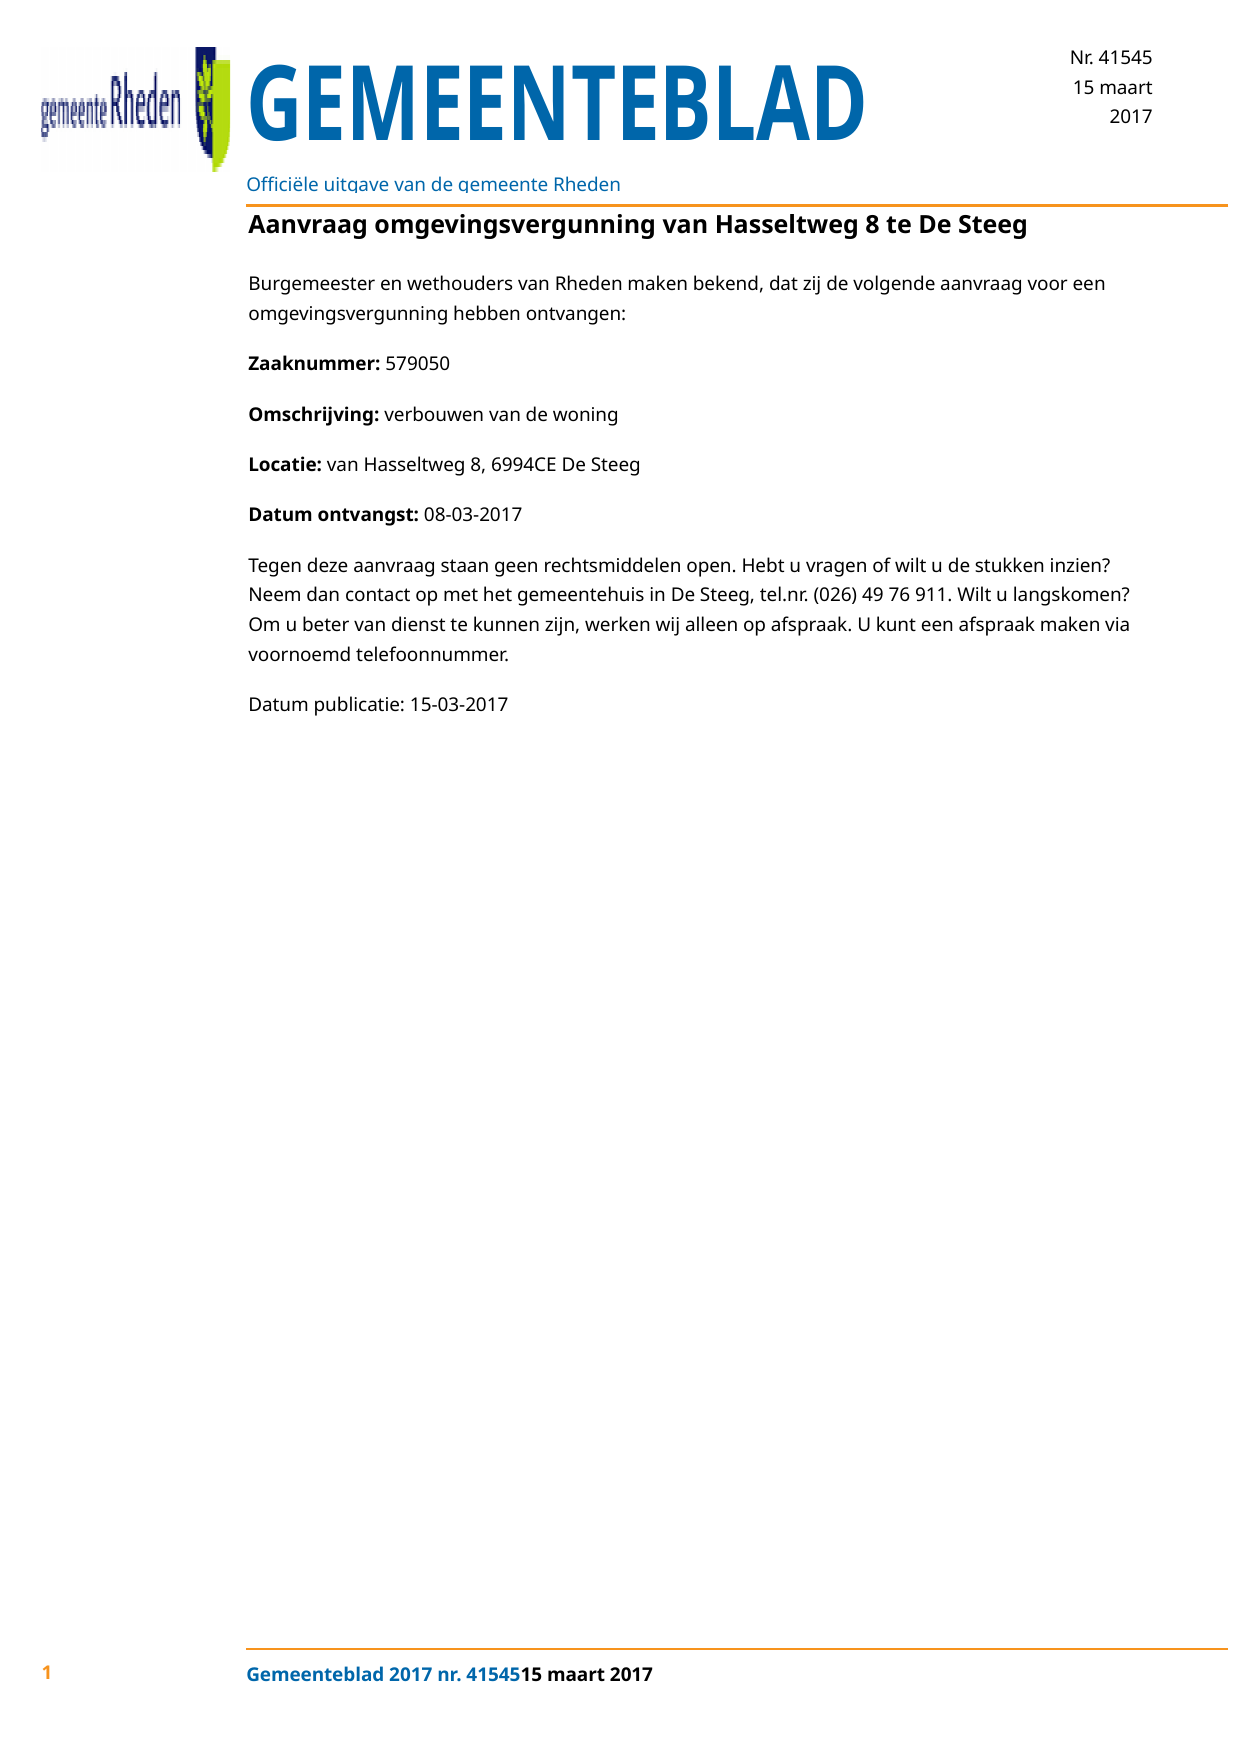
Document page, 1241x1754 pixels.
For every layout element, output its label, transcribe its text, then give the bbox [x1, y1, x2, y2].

text Omschrijving: verbouwen van de woning [248, 401, 1152, 426]
text Burgemeester en wethouders van Rheden maken bekend, dat zij de volgende aanvraag voor een omgevingsvergunning hebben ontvangen: [248, 270, 1152, 326]
picture [41, 47, 231, 172]
text Zaaknummer: 579050 [248, 350, 1152, 376]
text Datum publicatie: 15-03-2017 [248, 691, 1152, 717]
text Datum ontvangst: 08-03-2017 [248, 502, 1152, 527]
text Locatie: van Hasseltweg 8, 6994CE De Steeg [248, 451, 1152, 477]
text Tegen deze aanvraag staan geen rechtsmiddelen open. Hebt u vragen of wilt u de stukken inzien? Neem dan contact op met het gemeentehuis in De Steeg, tel.nr. (026) 49 76 911. Wilt u langskomen? Om u beter van dienst te kunnen zijn, werken wij alleen op afspraak. U kunt een afspraak maken via voornoemd telefoonnummer. [248, 552, 1152, 666]
text Aanvraag omgevingsvergunning van Hasseltweg 8 te De Steeg [248, 207, 1152, 241]
